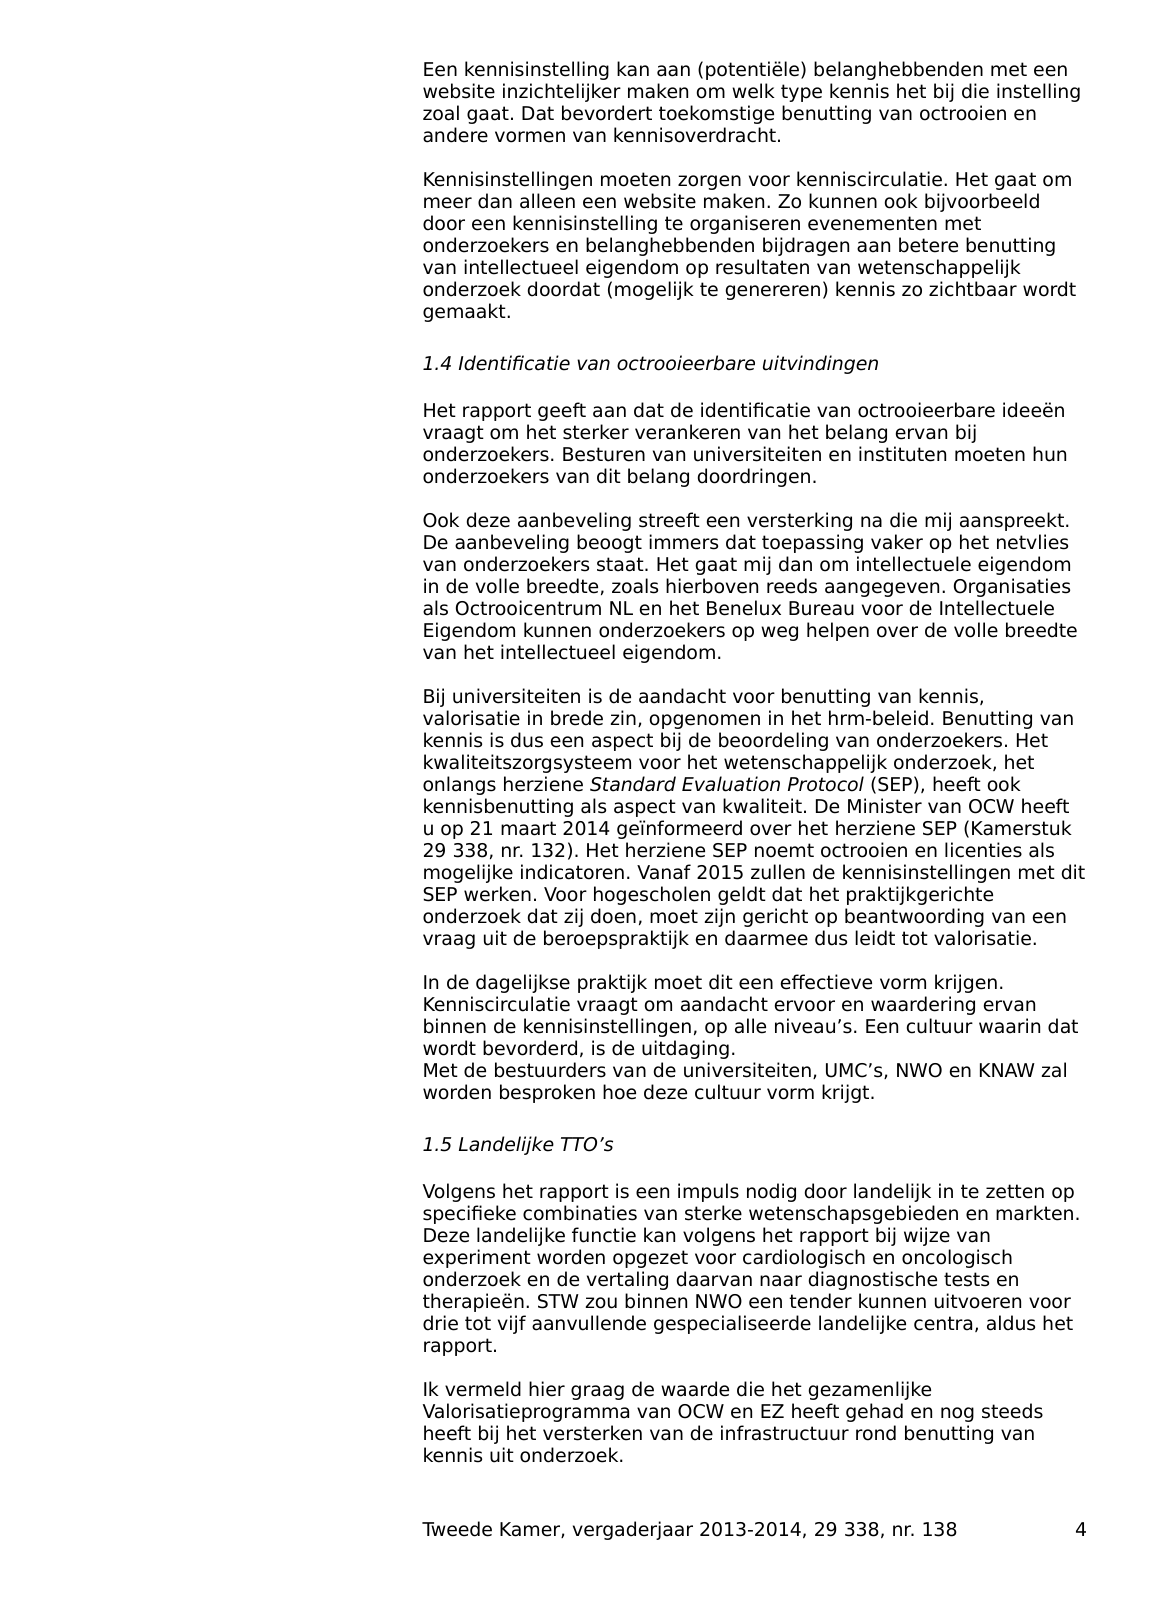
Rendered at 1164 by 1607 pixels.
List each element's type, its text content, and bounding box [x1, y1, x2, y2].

text Het rapport geeft aan dat de identificatie van octrooieerbare ideeën vraagt om het sterker verankeren van het belang ervan bij onderzoekers. Besturen van universiteiten en instituten moeten hun onderzoekers van dit belang doordringen. [422, 400, 1087, 488]
text Met de bestuurders van de universiteiten, UMC’s, NWO en KNAW zal worden besproken hoe deze cultuur vorm krijgt. [422, 1060, 1087, 1104]
text Ik vermeld hier graag de waarde die het gezamenlijke Valorisatieprogramma van OCW en EZ heeft gehad en nog steeds heeft bij het versterken van de infrastructuur rond benutting van kennis uit onderzoek. [422, 1379, 1087, 1467]
text Ook deze aanbeveling streeft een versterking na die mij aanspreekt. De aanbeveling beoogt immers dat toepassing vaker op het netvlies van onderzoekers staat. Het gaat mij dan om intellectuele eigendom in de volle breedte, zoals hierboven reeds aangegeven. Organisaties als Octrooicentrum NL en het Benelux Bureau voor de Intellectuele Eigendom kunnen onderzoekers op weg helpen over de volle breedte van het intellectueel eigendom. [422, 510, 1087, 664]
text Een kennisinstelling kan aan (potentiële) belanghebbenden met een website inzichtelijker maken om welk type kennis het bij die instelling zoal gaat. Dat bevordert toekomstige benutting van octrooien en andere vormen van kennisoverdracht. [422, 59, 1087, 147]
subtitle 1.4 Identificatie van octrooieerbare uitvindingen [422, 353, 1087, 375]
text In de dagelijkse praktijk moet dit een effectieve vorm krijgen. Kenniscirculatie vraagt om aandacht ervoor en waardering ervan binnen de kennisinstellingen, op alle niveau’s. Een cultuur waarin dat wordt bevorderd, is de uitdaging. [422, 972, 1087, 1060]
text Kennisinstellingen moeten zorgen voor kenniscirculatie. Het gaat om meer dan alleen een website maken. Zo kunnen ook bijvoorbeeld door een kennisinstelling te organiseren evenementen met onderzoekers en belanghebbenden bijdragen aan betere benutting van intellectueel eigendom op resultaten van wetenschappelijk onderzoek doordat (mogelijk te genereren) kennis zo zichtbaar wordt gemaakt. [422, 169, 1087, 323]
subtitle 1.5 Landelijke TTO’s [422, 1134, 1087, 1156]
text Volgens het rapport is een impuls nodig door landelijk in te zetten op specifieke combinaties van sterke wetenschapsgebieden en markten. Deze landelijke functie kan volgens het rapport bij wijze van experiment worden opgezet voor cardiologisch en oncologisch onderzoek en de vertaling daarvan naar diagnostische tests en therapieën. STW zou binnen NWO een tender kunnen uitvoeren voor drie tot vijf aanvullende gespecialiseerde landelijke centra, aldus het rapport. [422, 1181, 1087, 1357]
text Bij universiteiten is de aandacht voor benutting van kennis, valorisatie in brede zin, opgenomen in het hrm-beleid. Benutting van kennis is dus een aspect bij de beoordeling van onderzoekers. Het kwaliteitszorgsysteem voor het wetenschappelijk onderzoek, het onlangs herziene Standard Evaluation Protocol (SEP), heeft ook kennisbenutting als aspect van kwaliteit. De Minister van OCW heeft u op 21 maart 2014 geïnformeerd over het herziene SEP (Kamerstuk 29 338, nr. 132). Het herziene SEP noemt octrooien en licenties als mogelijke indicatoren. Vanaf 2015 zullen de kennisinstellingen met dit SEP werken. Voor hogescholen geldt dat het praktijkgerichte onderzoek dat zij doen, moet zijn gericht op beantwoording van een vraag uit de beroepspraktijk en daarmee dus leidt tot valorisatie. [422, 686, 1087, 950]
